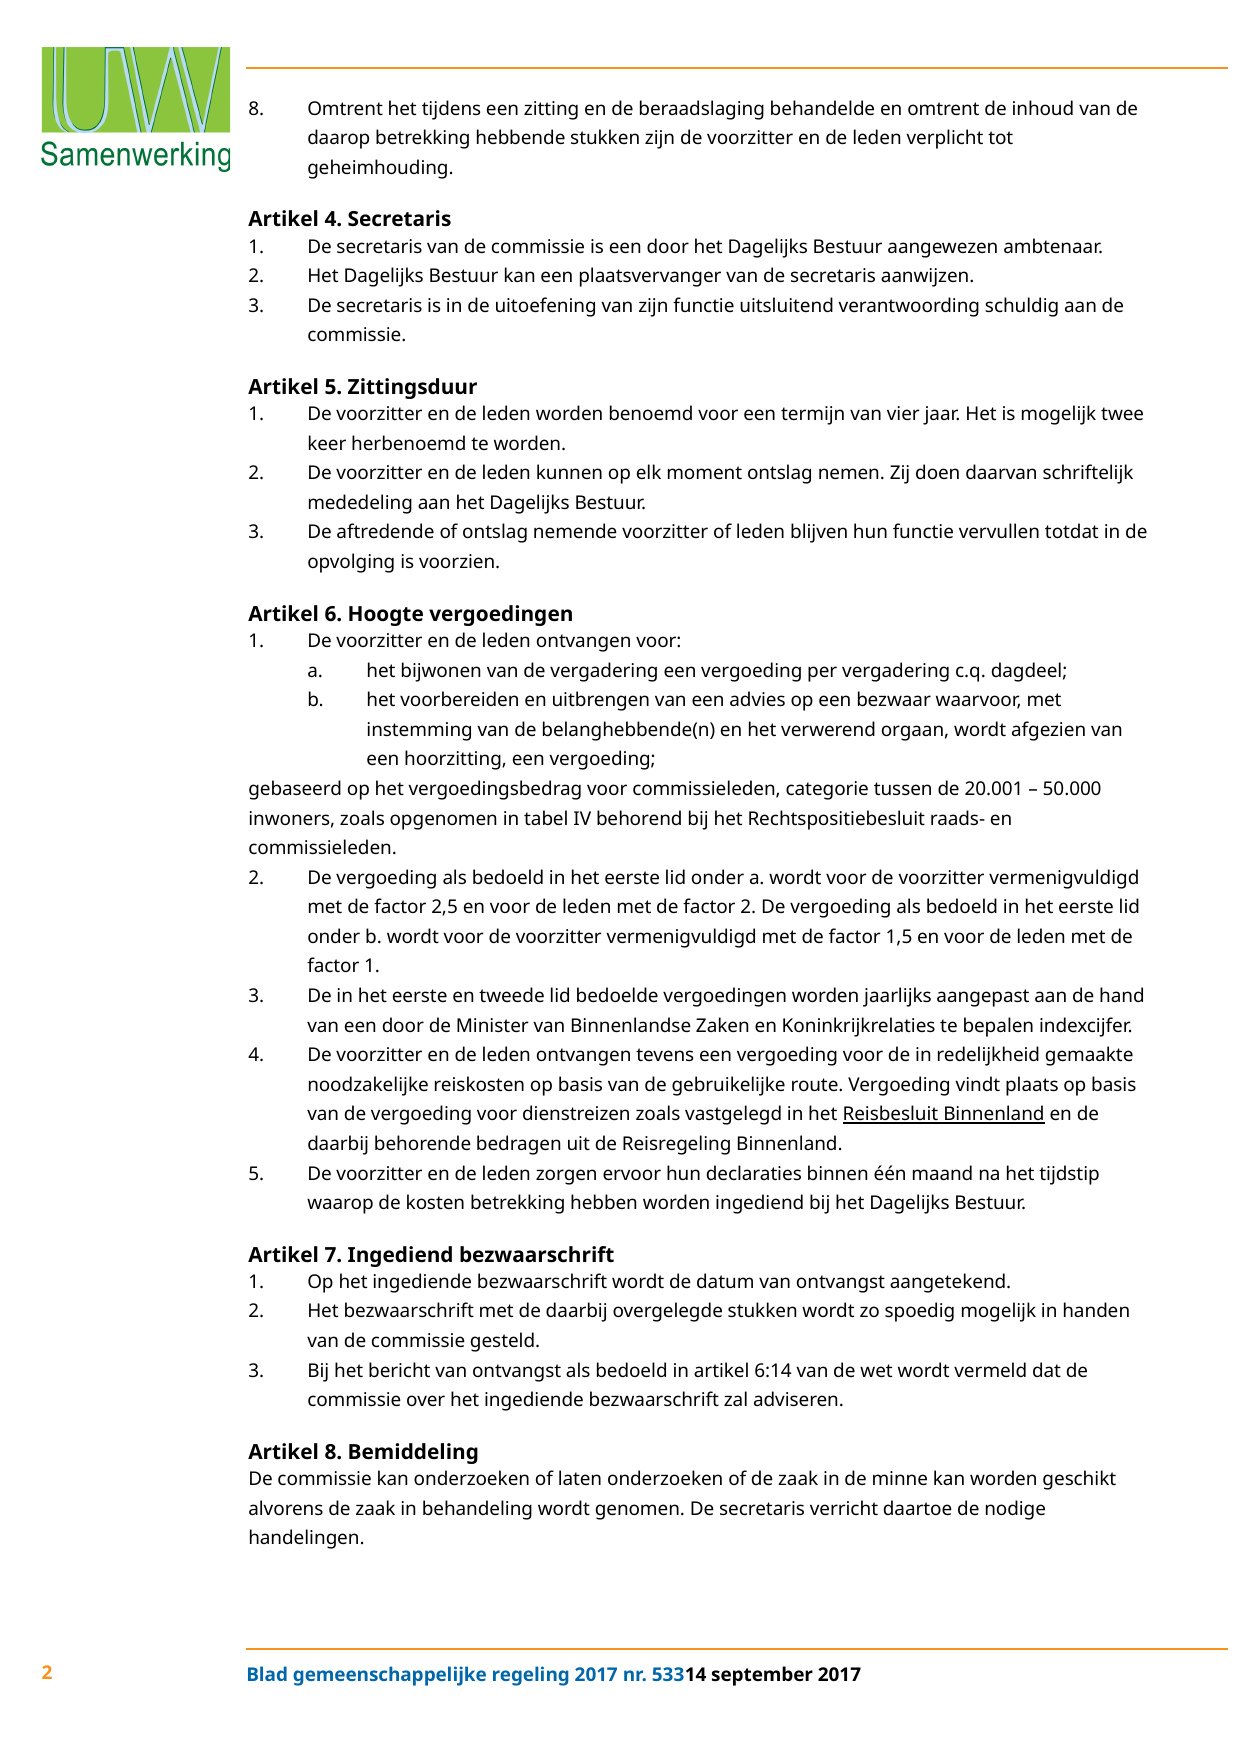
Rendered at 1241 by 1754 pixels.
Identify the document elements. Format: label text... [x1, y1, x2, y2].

list De aftredende of ontslag nemende voorzitter of leden blijven hun functie vervullen totdat in de opvolging is voorzien. [248, 519, 1152, 574]
text gebaseerd op het vergoedingsbedrag voor commissieleden, categorie tussen de 20.001 – 50.000 inwoners, zoals opgenomen in tabel IV behorend bij het Rechtspositiebesluit raads- en commissieleden. [248, 775, 1152, 860]
list De voorzitter en de leden ontvangen voor: [248, 627, 1152, 653]
text De commissie kan onderzoeken of laten onderzoeken of de zaak in de minne kan worden geschikt alvorens de zaak in behandeling wordt genomen. De secretaris verricht daartoe de nodige handelingen. [248, 1465, 1152, 1550]
list De vergoeding als bedoeld in het eerste lid onder a. wordt voor de voorzitter vermenigvuldigd met de factor 2,5 en voor de leden met de factor 2. De vergoeding als bedoeld in het eerste lid onder b. wordt voor de voorzitter vermenigvuldigd met de factor 1,5 en voor de leden met de factor 1. [248, 864, 1152, 978]
list De voorzitter en de leden ontvangen tevens een vergoeding voor de in redelijkheid gemaakte noodzakelijke reiskosten op basis van de gebruikelijke route. Vergoeding vindt plaats op basis van de vergoeding voor dienstreizen zoals vastgelegd in het Reisbesluit Binnenland en de daarbij behorende bedragen uit de Reisregeling Binnenland. [248, 1041, 1152, 1156]
list De voorzitter en de leden zorgen ervoor hun declaraties binnen één maand na het tijdstip waarop de kosten betrekking hebben worden ingediend bij het Dagelijks Bestuur. [248, 1160, 1152, 1215]
list Het bezwaarschrift met de daarbij overgelegde stukken wordt zo spoedig mogelijk in handen van de commissie gesteld. [248, 1298, 1152, 1353]
text Artikel 8. Bemiddeling [248, 1437, 1152, 1465]
text Artikel 6. Hoogte vergoedingen [248, 599, 1152, 627]
list het bijwonen van de vergadering een vergoeding per vergadering c.q. dagdeel; [307, 657, 1152, 682]
list het voorbereiden en uitbrengen van een advies op een bezwaar waarvoor, met instemming van de belanghebbende(n) en het verwerend orgaan, wordt afgezien van een hoorzitting, een vergoeding; [307, 686, 1152, 771]
list Bij het bericht van ontvangst als bedoeld in artikel 6:14 van de wet wordt vermeld dat de commissie over het ingediende bezwaarschrift zal adviseren. [248, 1357, 1152, 1412]
list De voorzitter en de leden kunnen op elk moment ontslag nemen. Zij doen daarvan schriftelijk mededeling aan het Dagelijks Bestuur. [248, 459, 1152, 515]
text Artikel 4. Secretaris [248, 204, 1152, 233]
list Op het ingediende bezwaarschrift wordt de datum van ontvangst aangetekend. [248, 1268, 1152, 1294]
picture [41, 47, 231, 172]
list Het Dagelijks Bestuur kan een plaatsvervanger van de secretaris aanwijzen. [248, 262, 1152, 288]
list De secretaris is in de uitoefening van zijn functie uitsluitend verantwoording schuldig aan de commissie. [248, 292, 1152, 347]
list De in het eerste en tweede lid bedoelde vergoedingen worden jaarlijks aangepast aan de hand van een door de Minister van Binnenlandse Zaken en Koninkrijkrelaties te bepalen indexcijfer. [248, 982, 1152, 1037]
list De voorzitter en de leden worden benoemd voor een termijn van vier jaar. Het is mogelijk twee keer herbenoemd te worden. [248, 400, 1152, 456]
text Artikel 7. Ingediend bezwaarschrift [248, 1240, 1152, 1268]
list De secretaris van de commissie is een door het Dagelijks Bestuur aangewezen ambtenaar. [248, 233, 1152, 258]
text Artikel 5. Zittingsduur [248, 372, 1152, 400]
list Omtrent het tijdens een zitting en de beraadslaging behandelde en omtrent de inhoud van de daarop betrekking hebbende stukken zijn de voorzitter en de leden verplicht tot geheimhouding. [248, 95, 1152, 180]
